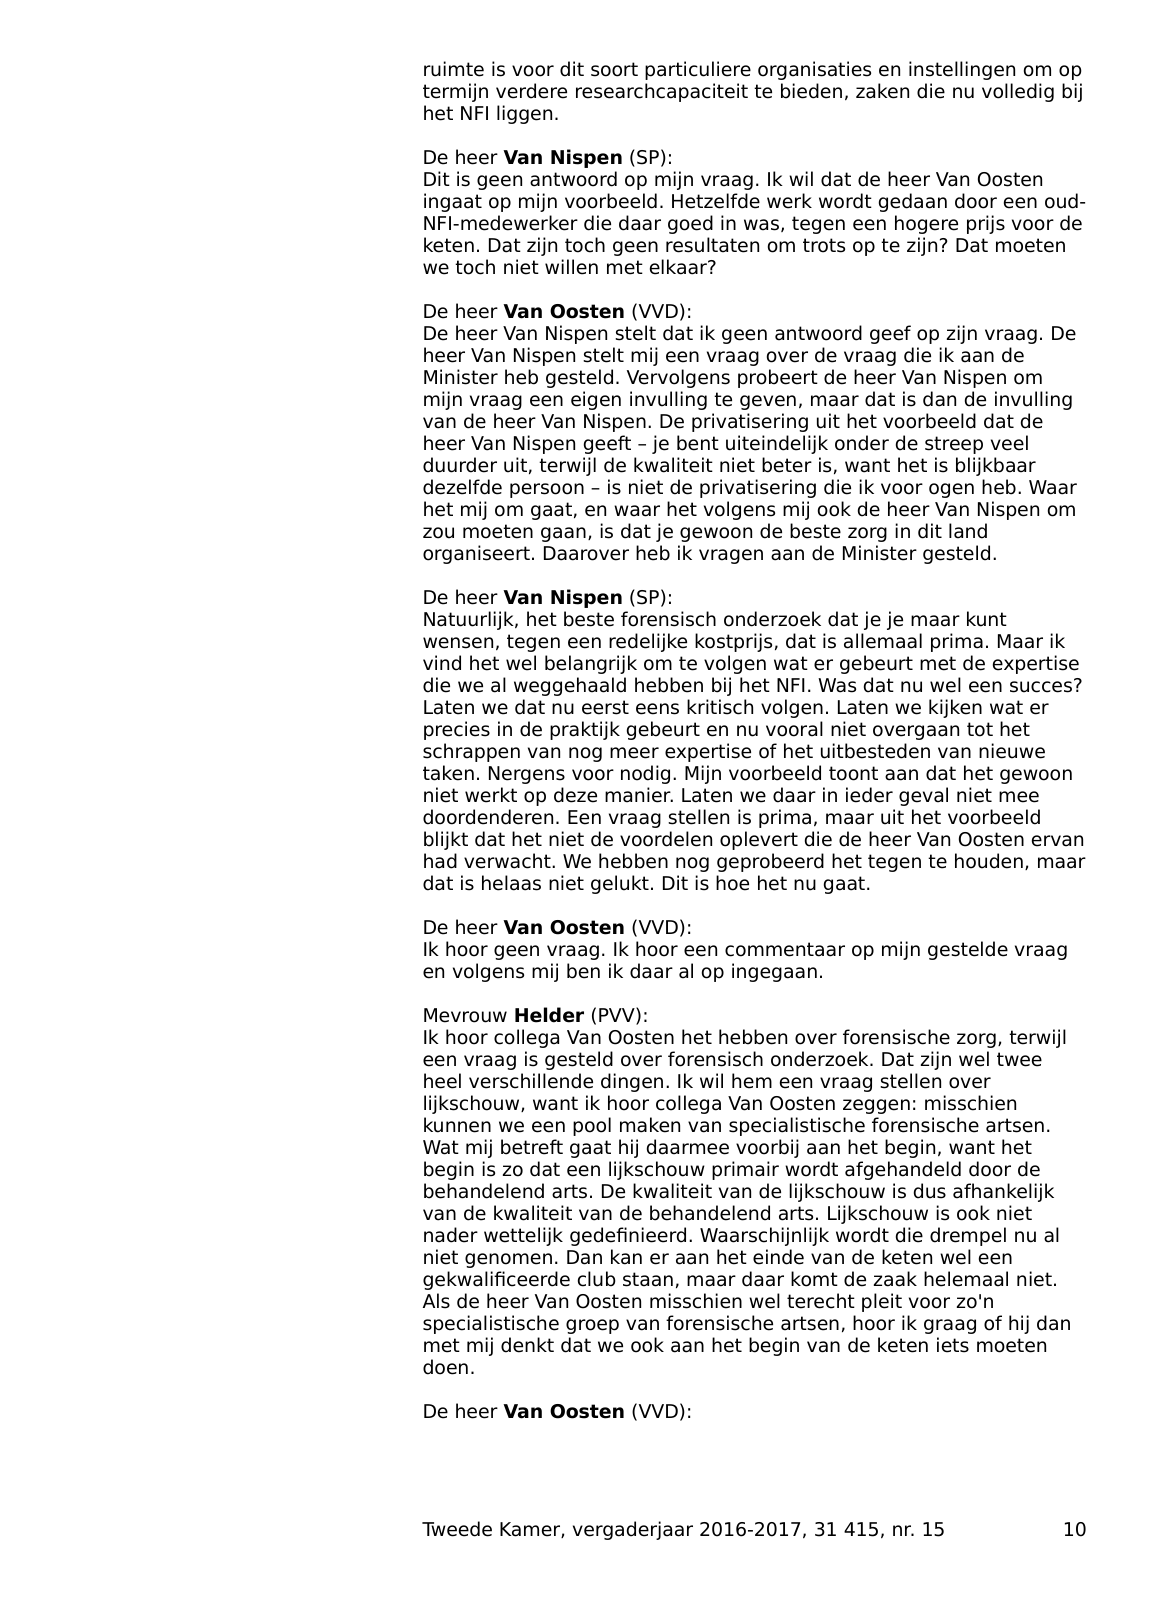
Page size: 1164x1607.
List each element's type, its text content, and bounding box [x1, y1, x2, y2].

text Natuurlijk, het beste forensisch onderzoek dat je je maar kunt wensen, tegen een redelijke kostprijs, dat is allemaal prima. Maar ik vind het wel belangrijk om te volgen wat er gebeurt met de expertise die we al weggehaald hebben bij het NFI. Was dat nu wel een succes? Laten we dat nu eerst eens kritisch volgen. Laten we kijken wat er precies in de praktijk gebeurt en nu vooral niet overgaan tot het schrappen van nog meer expertise of het uitbesteden van nieuwe taken. Nergens voor nodig. Mijn voorbeeld toont aan dat het gewoon niet werkt op deze manier. Laten we daar in ieder geval niet mee doordenderen. Een vraag stellen is prima, maar uit het voorbeeld blijkt dat het niet de voordelen oplevert die de heer Van Oosten ervan had verwacht. We hebben nog geprobeerd het tegen te houden, maar dat is helaas niet gelukt. Dit is hoe het nu gaat. [422, 609, 1087, 895]
text De heer Van Oosten (VVD): [422, 301, 1087, 323]
text Mevrouw Helder (PVV): [422, 1005, 1087, 1027]
text De heer Van Oosten (VVD): [422, 917, 1087, 939]
text De heer Van Nispen (SP): [422, 147, 1087, 169]
text ruimte is voor dit soort particuliere organisaties en instellingen om op termijn verdere researchcapaciteit te bieden, zaken die nu volledig bij het NFI liggen. [422, 59, 1087, 125]
text Ik hoor collega Van Oosten het hebben over forensische zorg, terwijl een vraag is gesteld over forensisch onderzoek. Dat zijn wel twee heel verschillende dingen. Ik wil hem een vraag stellen over lijkschouw, want ik hoor collega Van Oosten zeggen: misschien kunnen we een pool maken van specialistische forensische artsen. Wat mij betreft gaat hij daarmee voorbij aan het begin, want het begin is zo dat een lijkschouw primair wordt afgehandeld door de behandelend arts. De kwaliteit van de lijkschouw is dus afhankelijk van de kwaliteit van de behandelend arts. Lijkschouw is ook niet nader wettelijk gedefinieerd. Waarschijnlijk wordt die drempel nu al niet genomen. Dan kan er aan het einde van de keten wel een gekwalificeerde club staan, maar daar komt de zaak helemaal niet. Als de heer Van Oosten misschien wel terecht pleit voor zo'n specialistische groep van forensische artsen, hoor ik graag of hij dan met mij denkt dat we ook aan het begin van de keten iets moeten doen. [422, 1027, 1087, 1379]
text De heer Van Nispen stelt dat ik geen antwoord geef op zijn vraag. De heer Van Nispen stelt mij een vraag over de vraag die ik aan de Minister heb gesteld. Vervolgens probeert de heer Van Nispen om mijn vraag een eigen invulling te geven, maar dat is dan de invulling van de heer Van Nispen. De privatisering uit het voorbeeld dat de heer Van Nispen geeft – je bent uiteindelijk onder de streep veel duurder uit, terwijl de kwaliteit niet beter is, want het is blijkbaar dezelfde persoon – is niet de privatisering die ik voor ogen heb. Waar het mij om gaat, en waar het volgens mij ook de heer Van Nispen om zou moeten gaan, is dat je gewoon de beste zorg in dit land organiseert. Daarover heb ik vragen aan de Minister gesteld. [422, 323, 1087, 565]
text Dit is geen antwoord op mijn vraag. Ik wil dat de heer Van Oosten ingaat op mijn voorbeeld. Hetzelfde werk wordt gedaan door een oud-NFI-medewerker die daar goed in was, tegen een hogere prijs voor de keten. Dat zijn toch geen resultaten om trots op te zijn? Dat moeten we toch niet willen met elkaar? [422, 169, 1087, 279]
text De heer Van Nispen (SP): [422, 587, 1087, 609]
text Ik hoor geen vraag. Ik hoor een commentaar op mijn gestelde vraag en volgens mij ben ik daar al op ingegaan. [422, 939, 1087, 983]
text De heer Van Oosten (VVD): [422, 1401, 1087, 1423]
